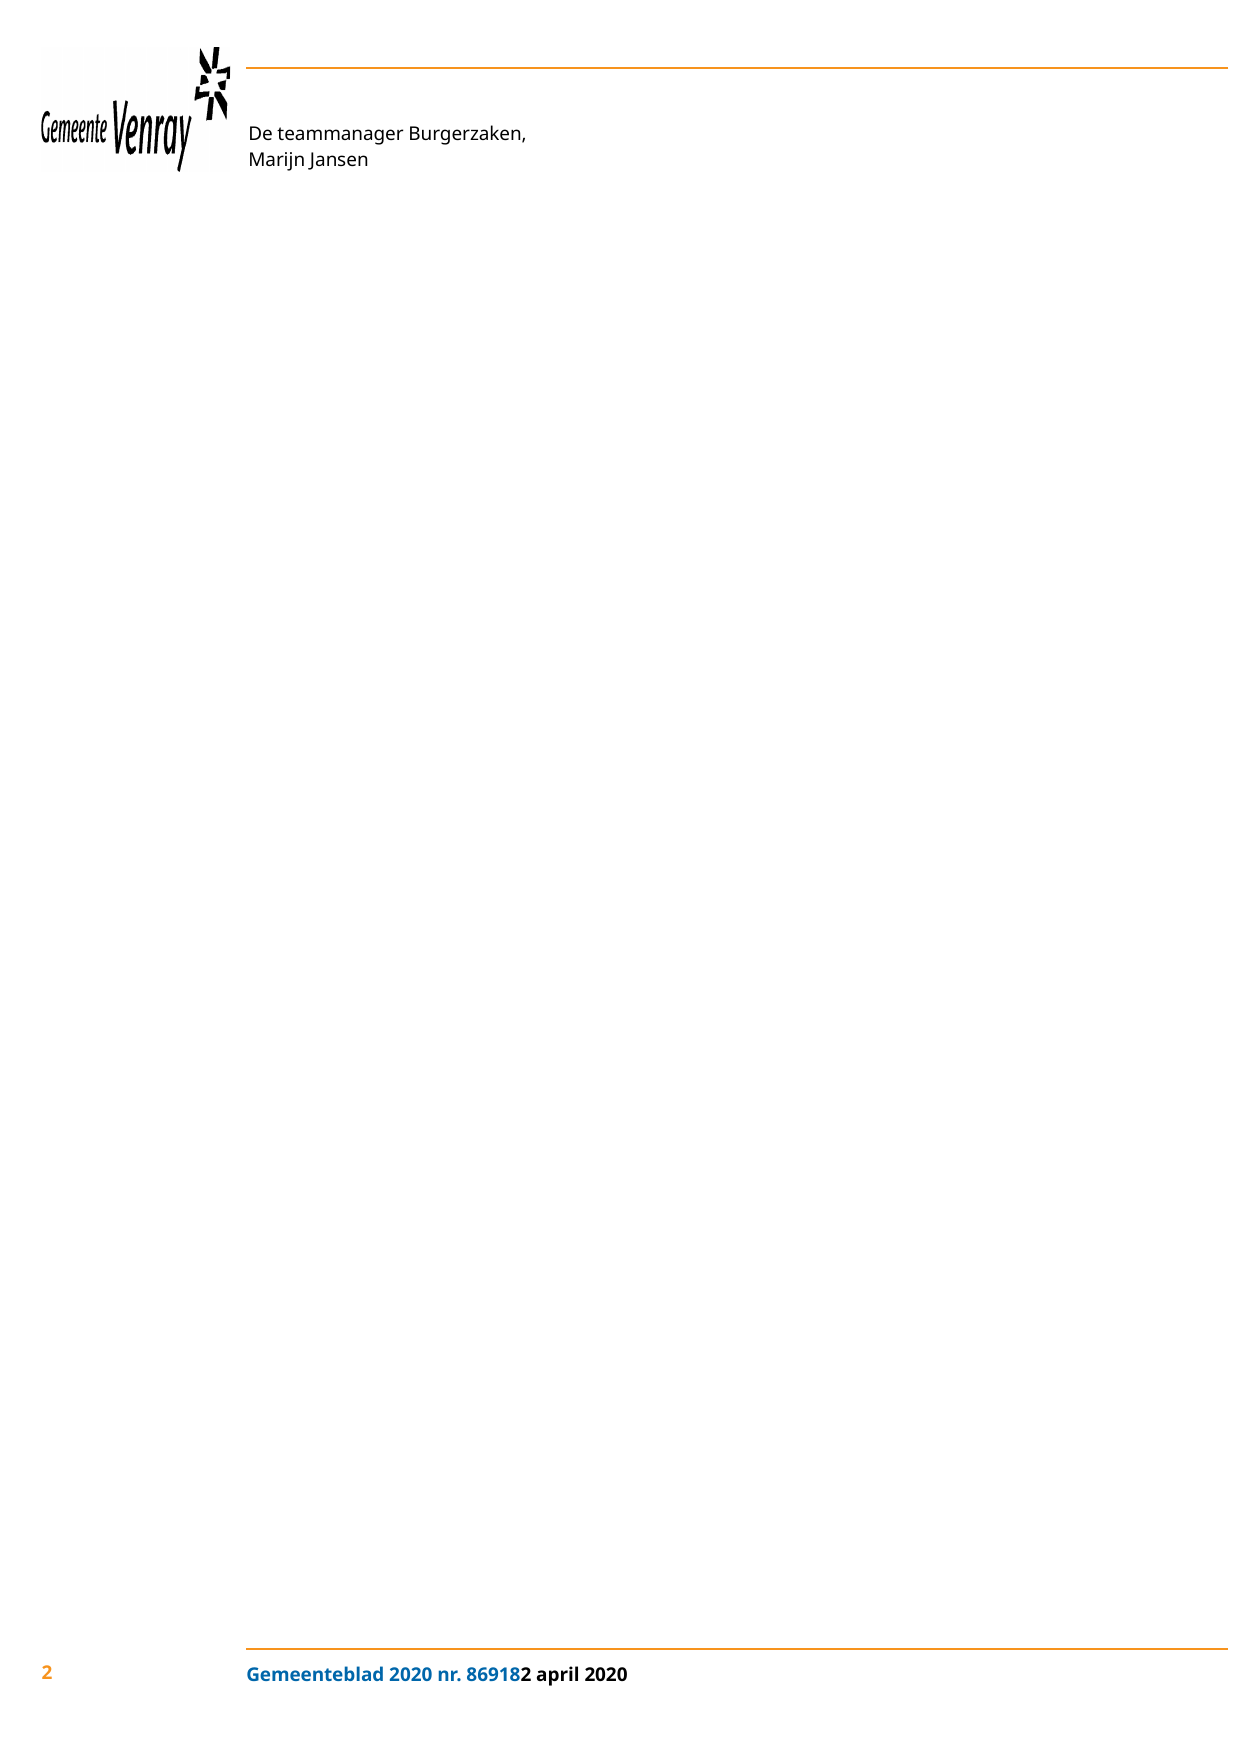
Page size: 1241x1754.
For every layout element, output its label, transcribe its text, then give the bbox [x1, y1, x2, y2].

picture [41, 47, 231, 172]
text De teammanager Burgerzaken, [248, 121, 1152, 146]
text Marijn Jansen [248, 146, 1152, 172]
